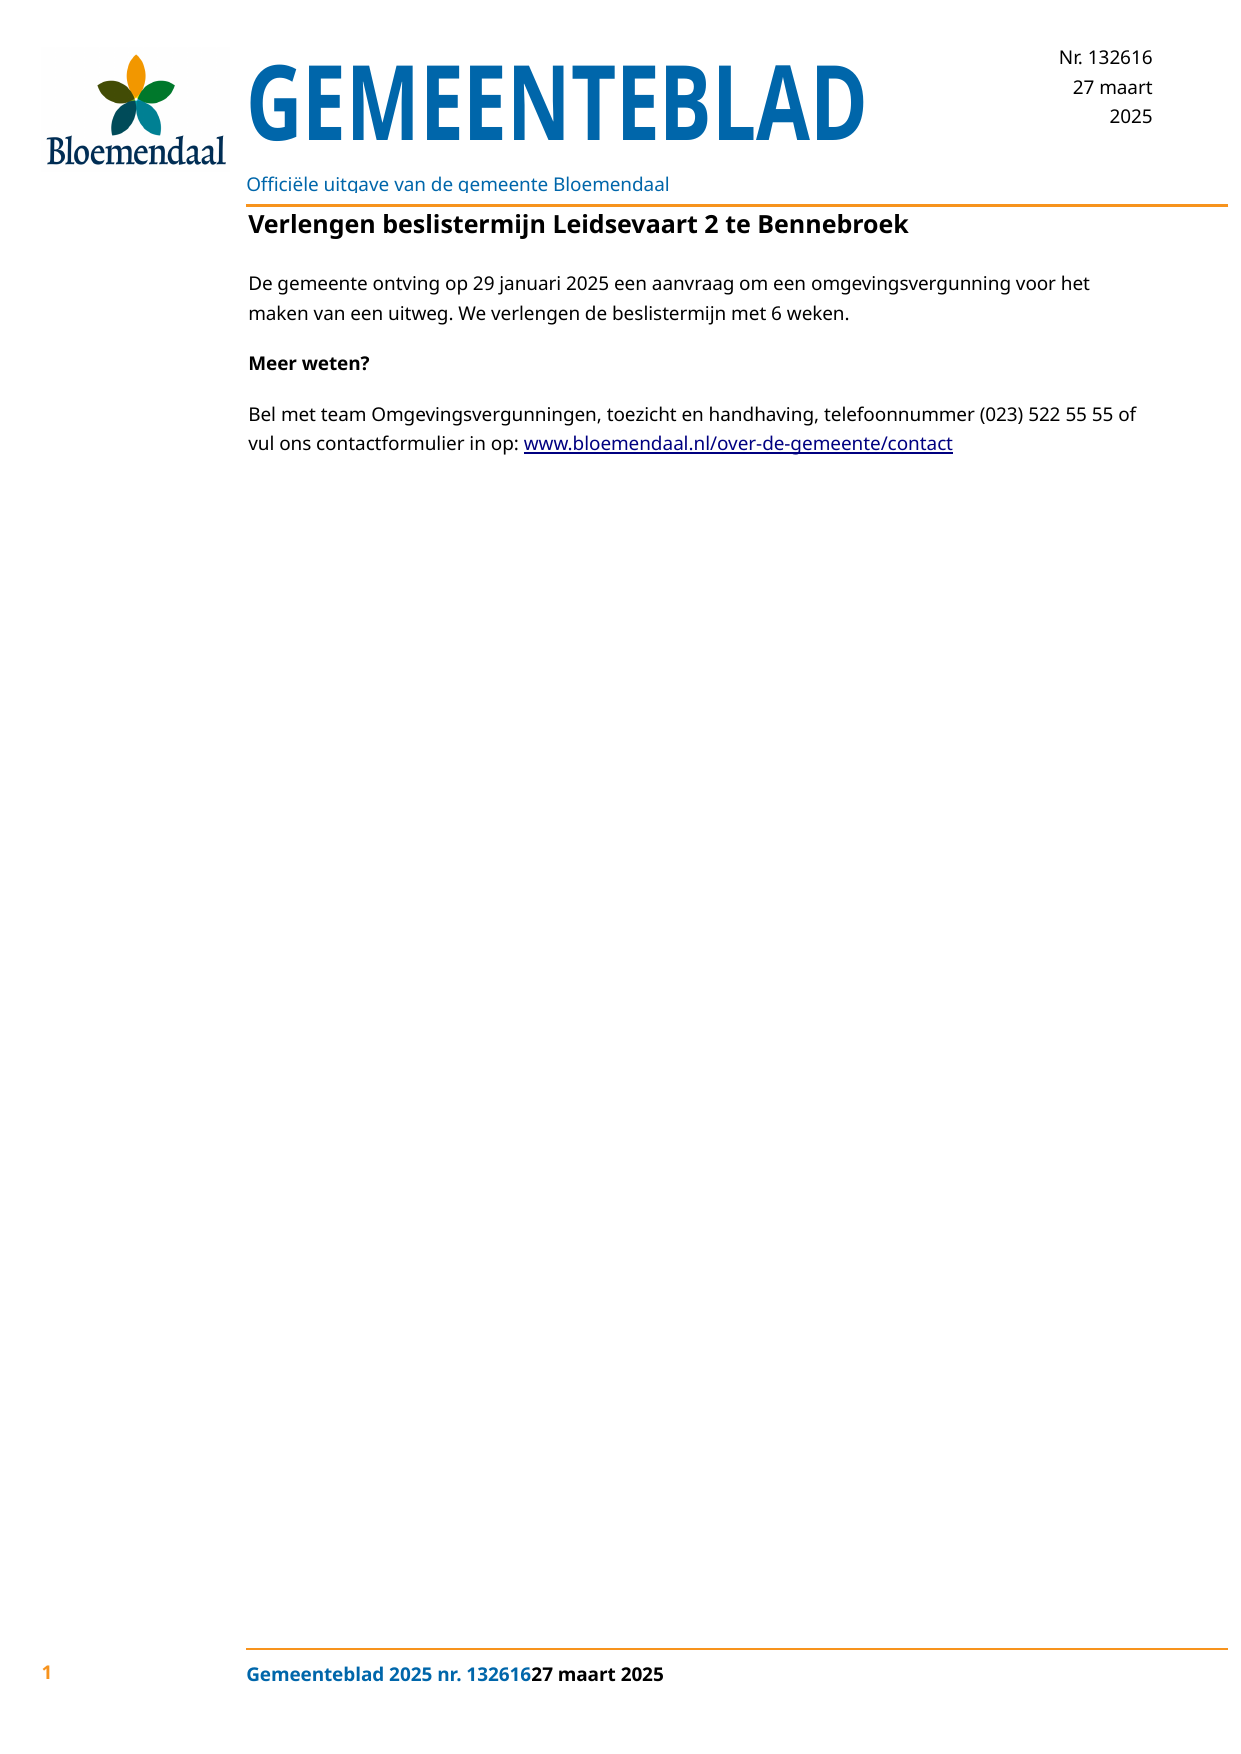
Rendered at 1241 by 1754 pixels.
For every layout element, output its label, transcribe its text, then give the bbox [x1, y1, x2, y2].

text Bel met team Omgevingsvergunningen, toezicht en handhaving, telefoonnummer (023) 522 55 55 of vul ons contactformulier in op: www.bloemendaal.nl/over-de-gemeente/contact [248, 401, 1152, 456]
text Verlengen beslistermijn Leidsevaart 2 te Bennebroek [248, 207, 1152, 241]
text De gemeente ontving op 29 januari 2025 een aanvraag om een omgevingsvergunning voor het maken van een uitweg. We verlengen de beslistermijn met 6 weken. [248, 270, 1152, 326]
picture [41, 47, 231, 172]
text Meer weten? [248, 350, 1152, 376]
